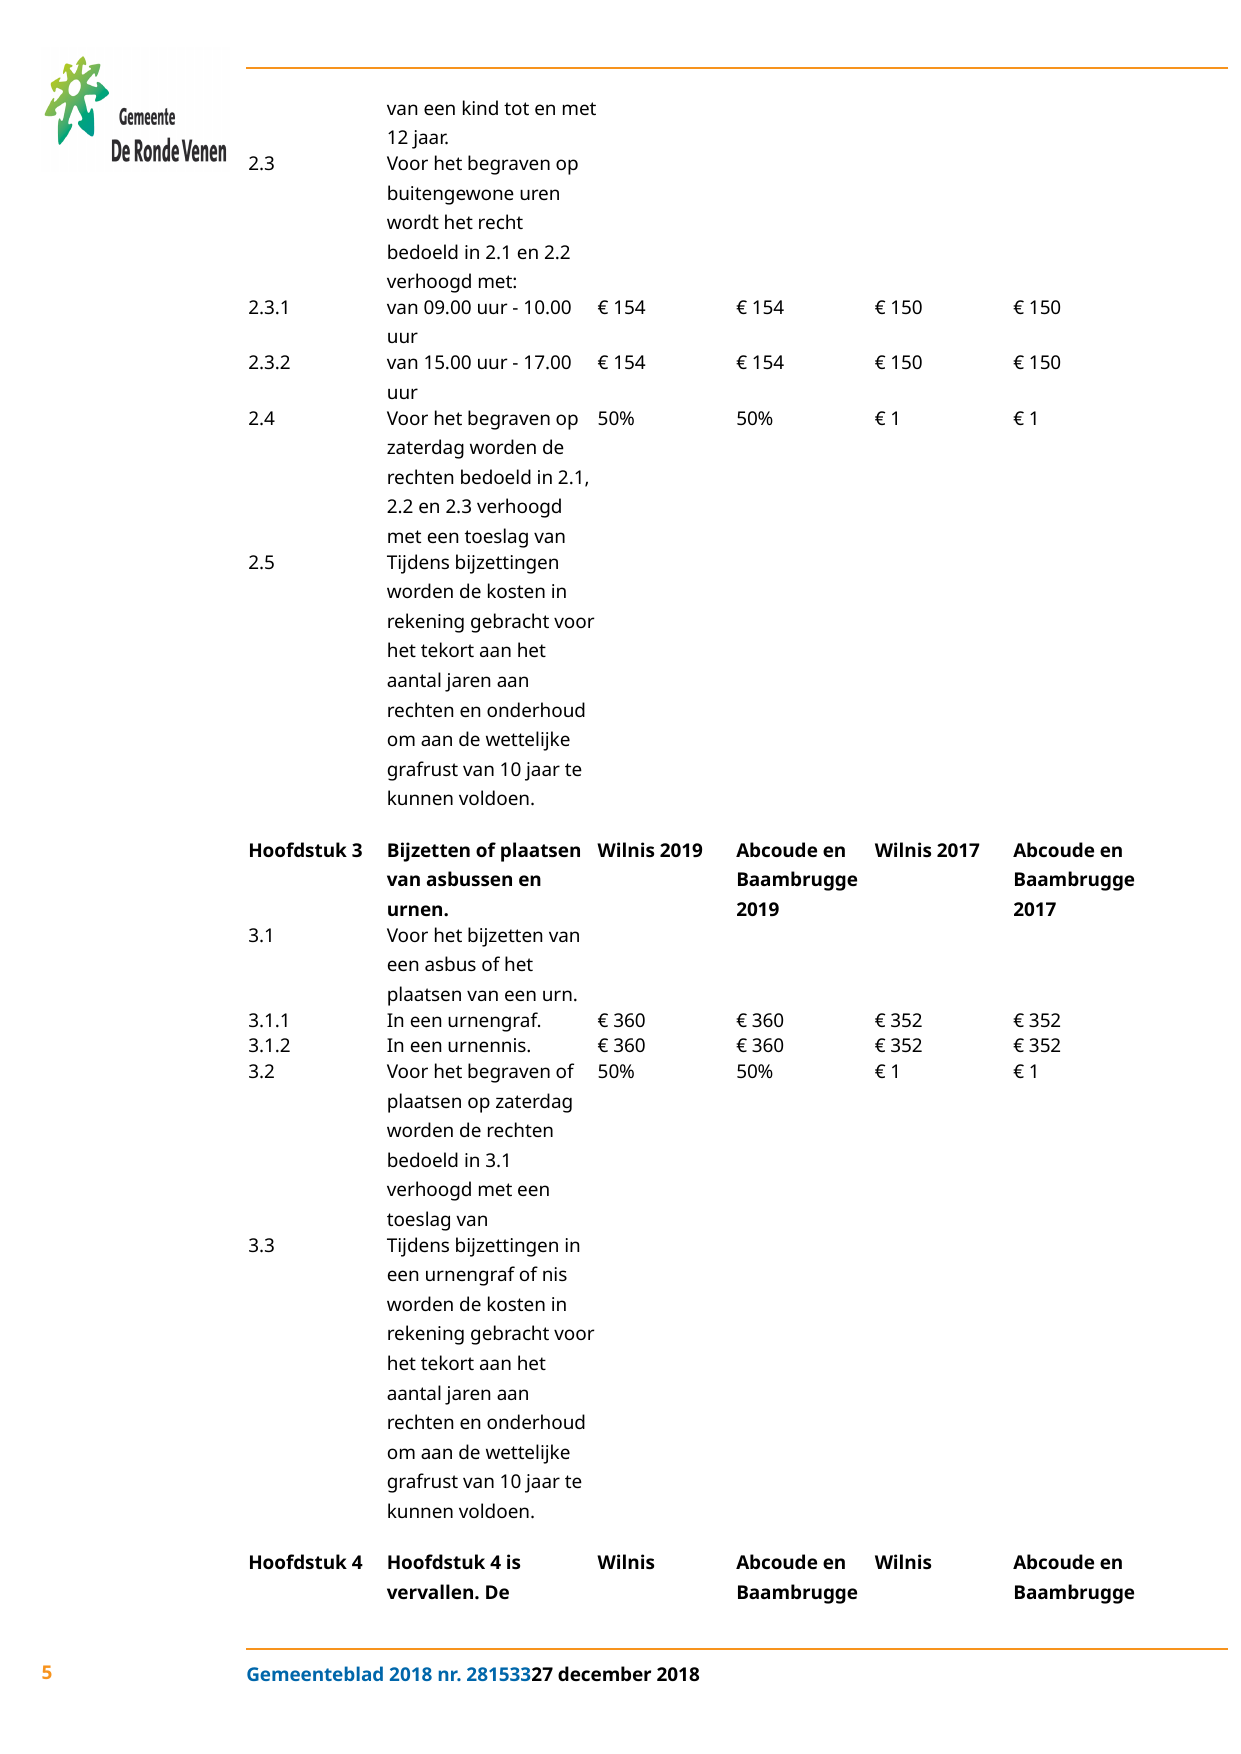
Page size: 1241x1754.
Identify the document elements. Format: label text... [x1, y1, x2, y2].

table_cell 2.5 [248, 549, 387, 811]
table_cell € 352 [875, 1033, 1013, 1058]
table_cell [598, 1232, 736, 1524]
table_cell [875, 95, 1013, 150]
picture [41, 47, 231, 172]
table_cell [875, 150, 1013, 294]
table_cell [736, 95, 874, 150]
table_cell 2.3.1 [248, 294, 387, 349]
table_cell Wilnis 2017 [875, 837, 1013, 922]
table_cell 3.1.1 [248, 1007, 387, 1032]
table_cell Wilnis [875, 1550, 1013, 1605]
table_cell 50% [598, 1058, 736, 1232]
table_cell € 154 [736, 350, 874, 405]
table_cell € 360 [736, 1033, 874, 1058]
table_cell Voor het begraven op zaterdag worden de rechten bedoeld in 2.1, 2.2 en 2.3 verhoogd met een toeslag van [387, 405, 597, 549]
table_cell [1013, 1232, 1152, 1524]
table_cell [248, 811, 387, 837]
table_cell Hoofdstuk 4 is vervallen. De [387, 1550, 597, 1605]
table_cell Wilnis [598, 1550, 736, 1605]
table_cell [1013, 150, 1152, 294]
table_cell € 352 [1013, 1007, 1152, 1032]
table_cell Tijdens bijzettingen worden de kosten in rekening gebracht voor het tekort aan het aantal jaren aan rechten en onderhoud om aan de wettelijke grafrust van 10 jaar te kunnen voldoen. [387, 549, 597, 811]
table_cell [598, 811, 736, 837]
table_cell 50% [736, 1058, 874, 1232]
table_cell van een kind tot en met 12 jaar. [387, 95, 597, 150]
table_cell 2.4 [248, 405, 387, 549]
table_cell Abcoude en Baambrugge [1013, 1550, 1152, 1605]
table_cell Abcoude en Baambrugge 2017 [1013, 837, 1152, 922]
table_cell [736, 811, 874, 837]
table_cell [248, 1524, 387, 1549]
table_cell Abcoude en Baambrugge [736, 1550, 874, 1605]
table_cell [875, 1524, 1013, 1549]
table_cell [598, 922, 736, 1007]
table_cell Voor het begraven of plaatsen op zaterdag worden de rechten bedoeld in 3.1 verhoogd met een toeslag van [387, 1058, 597, 1232]
table_cell € 360 [598, 1007, 736, 1032]
table_cell 3.1 [248, 922, 387, 1007]
table_cell € 154 [736, 294, 874, 349]
table_cell € 1 [1013, 405, 1152, 549]
table_cell [387, 811, 597, 837]
table_cell 3.3 [248, 1232, 387, 1524]
table_cell € 154 [598, 294, 736, 349]
table_cell [1013, 811, 1152, 837]
table_cell [1013, 922, 1152, 1007]
table_cell € 360 [598, 1033, 736, 1058]
table_cell Voor het bijzetten van een asbus of het plaatsen van een urn. [387, 922, 597, 1007]
table_cell [875, 1232, 1013, 1524]
table_cell Abcoude en Baambrugge 2019 [736, 837, 874, 922]
table_cell [598, 549, 736, 811]
table_cell [875, 922, 1013, 1007]
table_cell Tijdens bijzettingen in een urnengraf of nis worden de kosten in rekening gebracht voor het tekort aan het aantal jaren aan rechten en onderhoud om aan de wettelijke grafrust van 10 jaar te kunnen voldoen. [387, 1232, 597, 1524]
table_cell [736, 1232, 874, 1524]
table_cell Voor het begraven op buitengewone uren wordt het recht bedoeld in 2.1 en 2.2 verhoogd met: [387, 150, 597, 294]
table_cell € 352 [1013, 1033, 1152, 1058]
table_cell € 1 [1013, 1058, 1152, 1232]
table_cell [875, 549, 1013, 811]
table_cell 2.3 [248, 150, 387, 294]
table_cell € 352 [875, 1007, 1013, 1032]
table_cell € 150 [875, 294, 1013, 349]
table_cell € 360 [736, 1007, 874, 1032]
table_cell [598, 1524, 736, 1549]
table_cell [1013, 1524, 1152, 1549]
table_cell [875, 811, 1013, 837]
table_cell van 09.00 uur - 10.00 uur [387, 294, 597, 349]
table_cell [736, 150, 874, 294]
table_cell € 150 [1013, 350, 1152, 405]
table_cell In een urnengraf. [387, 1007, 597, 1032]
table_cell € 154 [598, 350, 736, 405]
table_cell In een urnennis. [387, 1033, 597, 1058]
table_cell 3.2 [248, 1058, 387, 1232]
table_cell Hoofdstuk 4 [248, 1550, 387, 1605]
table_cell 50% [736, 405, 874, 549]
table_cell [598, 95, 736, 150]
table_cell 3.1.2 [248, 1033, 387, 1058]
table_cell [736, 549, 874, 811]
table_cell [736, 922, 874, 1007]
table_cell 50% [598, 405, 736, 549]
table_cell [1013, 549, 1152, 811]
table_cell van 15.00 uur - 17.00 uur [387, 350, 597, 405]
table_cell [736, 1524, 874, 1549]
table_cell [387, 1524, 597, 1549]
table_cell Bijzetten of plaatsen van asbussen en urnen. [387, 837, 597, 922]
table_cell Hoofdstuk 3 [248, 837, 387, 922]
table_cell € 1 [875, 405, 1013, 549]
table_cell € 1 [875, 1058, 1013, 1232]
table_cell [1013, 95, 1152, 150]
table_cell [598, 150, 736, 294]
table_cell [248, 95, 387, 150]
table_cell Wilnis 2019 [598, 837, 736, 922]
table_cell 2.3.2 [248, 350, 387, 405]
table_cell € 150 [1013, 294, 1152, 349]
table_cell € 150 [875, 350, 1013, 405]
